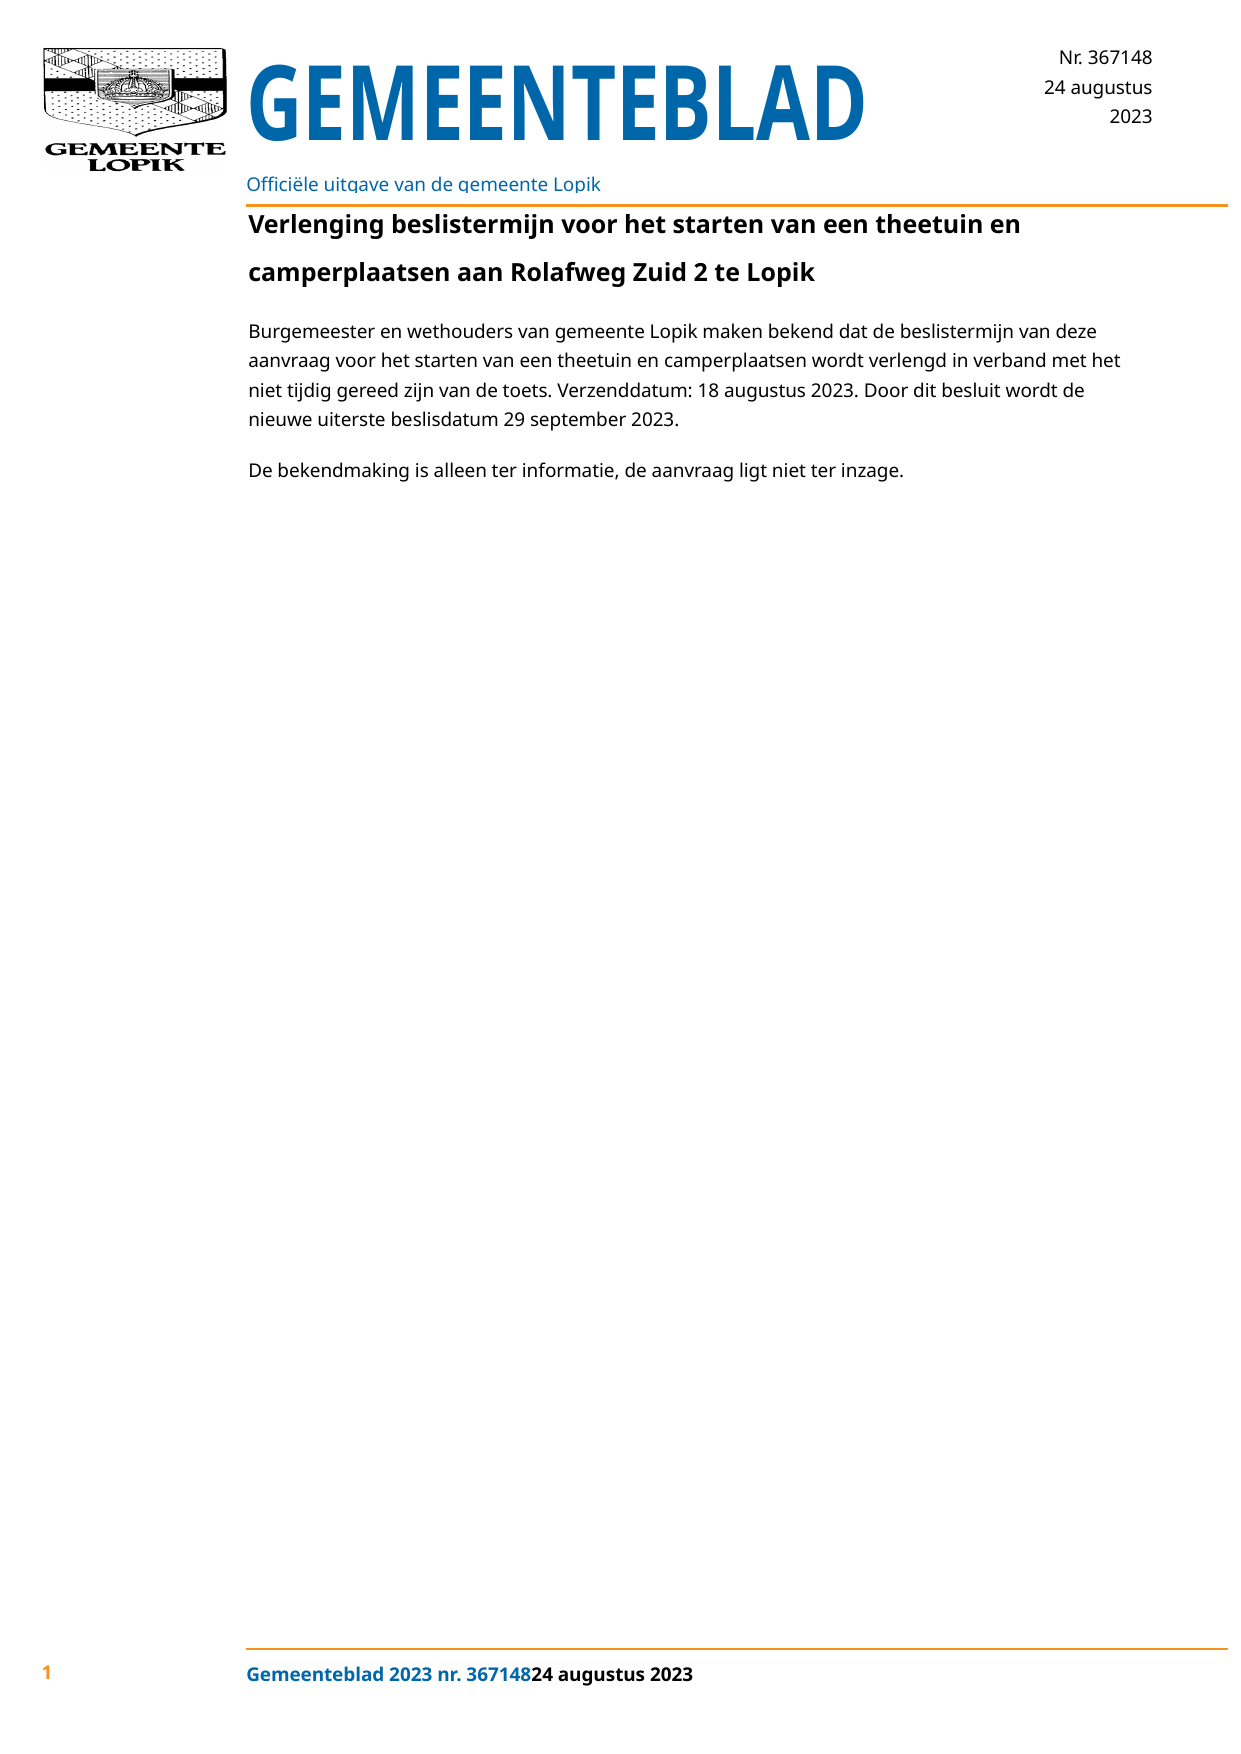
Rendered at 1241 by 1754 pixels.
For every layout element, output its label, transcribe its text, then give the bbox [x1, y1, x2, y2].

text Verlenging beslistermijn voor het starten van een theetuin en camperplaatsen aan Rolafweg Zuid 2 te Lopik [248, 207, 1152, 288]
picture [41, 47, 231, 172]
text De bekendmaking is alleen ter informatie, de aanvraag ligt niet ter inzage. [248, 457, 1152, 483]
text Burgemeester en wethouders van gemeente Lopik maken bekend dat de beslistermijn van deze aanvraag voor het starten van een theetuin en camperplaatsen wordt verlengd in verband met het niet tijdig gereed zijn van de toets. Verzenddatum: 18 augustus 2023. Door dit besluit wordt de nieuwe uiterste beslisdatum 29 september 2023. [248, 318, 1152, 432]
